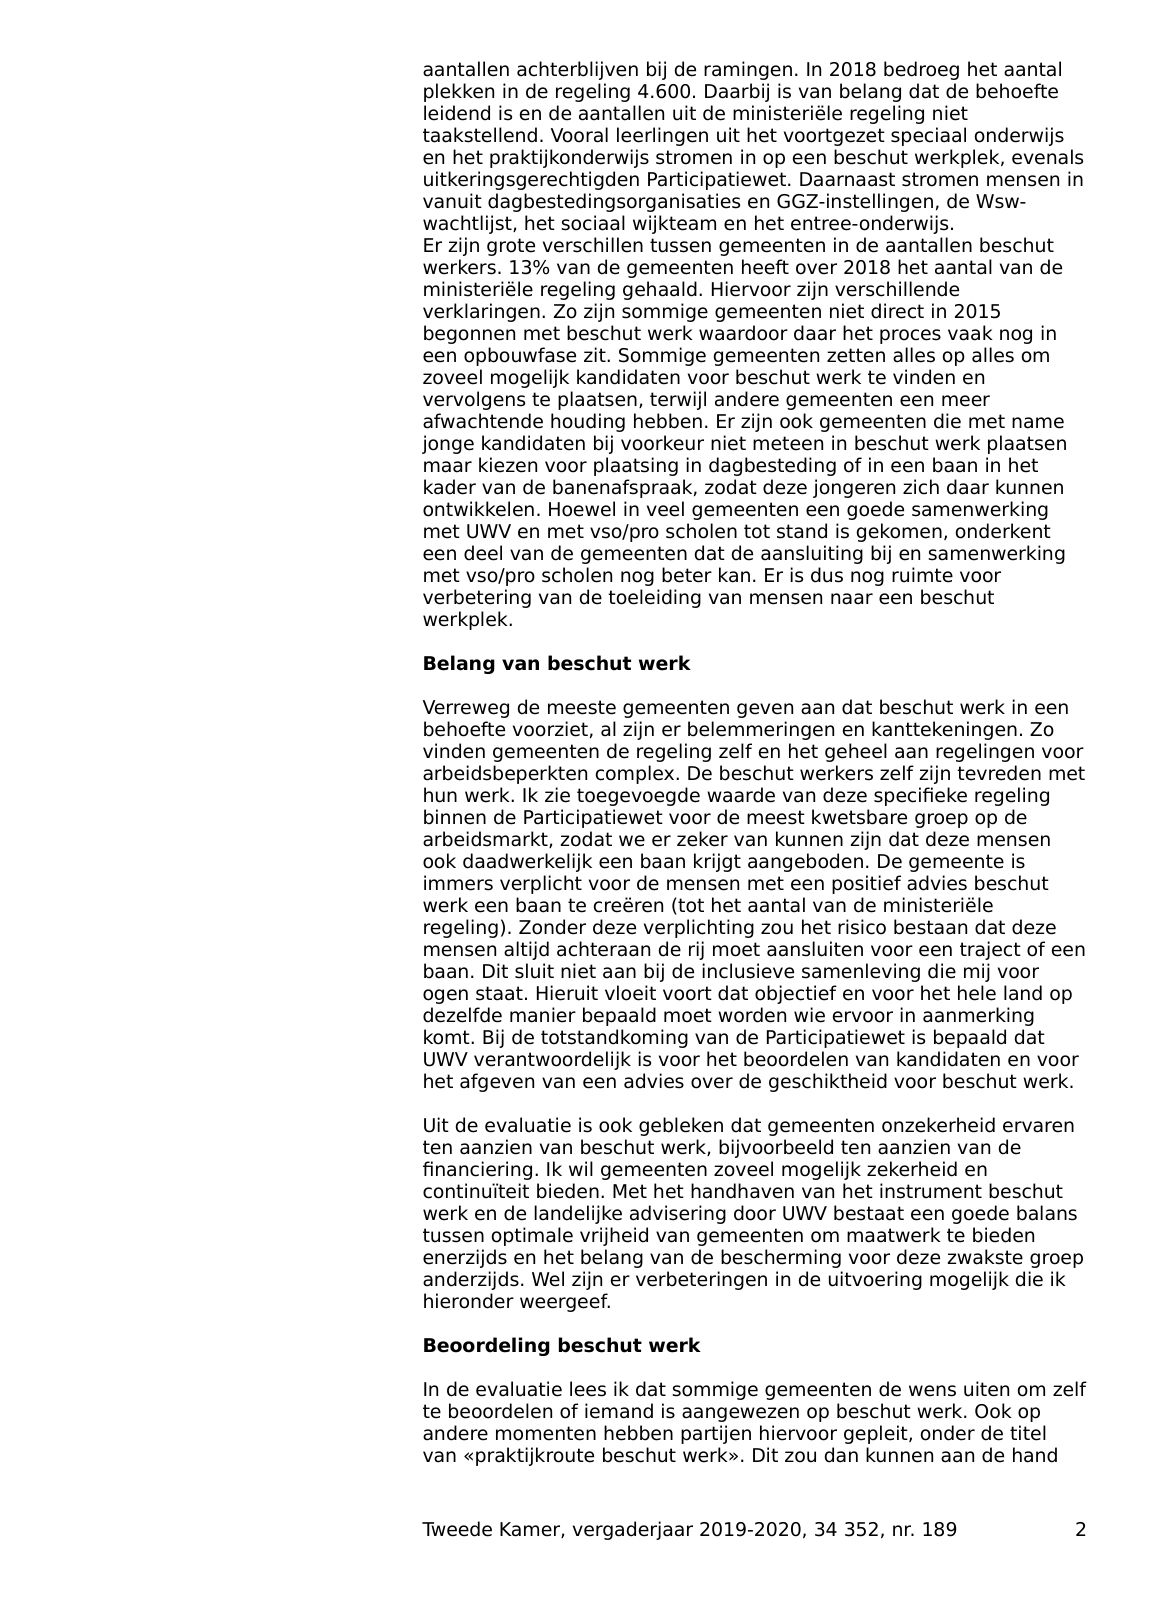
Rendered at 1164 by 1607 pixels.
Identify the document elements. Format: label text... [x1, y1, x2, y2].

text Verreweg de meeste gemeenten geven aan dat beschut werk in een behoefte voorziet, al zijn er belemmeringen en kanttekeningen. Zo vinden gemeenten de regeling zelf en het geheel aan regelingen voor arbeidsbeperkten complex. De beschut werkers zelf zijn tevreden met hun werk. Ik zie toegevoegde waarde van deze specifieke regeling binnen de Participatiewet voor de meest kwetsbare groep op de arbeidsmarkt, zodat we er zeker van kunnen zijn dat deze mensen ook daadwerkelijk een baan krijgt aangeboden. De gemeente is immers verplicht voor de mensen met een positief advies beschut werk een baan te creëren (tot het aantal van de ministeriële regeling). Zonder deze verplichting zou het risico bestaan dat deze mensen altijd achteraan de rij moet aansluiten voor een traject of een baan. Dit sluit niet aan bij de inclusieve samenleving die mij voor ogen staat. Hieruit vloeit voort dat objectief en voor het hele land op dezelfde manier bepaald moet worden wie ervoor in aanmerking komt. Bij de totstandkoming van de Participatiewet is bepaald dat UWV verantwoordelijk is voor het beoordelen van kandidaten en voor het afgeven van een advies over de geschiktheid voor beschut werk. [422, 697, 1087, 1092]
text aantallen achterblijven bij de ramingen. In 2018 bedroeg het aantal plekken in de regeling 4.600. Daarbij is van belang dat de behoefte leidend is en de aantallen uit de ministeriële regeling niet taakstellend. Vooral leerlingen uit het voortgezet speciaal onderwijs en het praktijkonderwijs stromen in op een beschut werkplek, evenals uitkeringsgerechtigden Participatiewet. Daarnaast stromen mensen in vanuit dagbestedingsorganisaties en GGZ-instellingen, de Wsw-wachtlijst, het sociaal wijkteam en het entree-onderwijs. [422, 59, 1087, 235]
subtitle Beoordeling beschut werk [422, 1335, 1087, 1357]
subtitle Belang van beschut werk [422, 653, 1087, 675]
text Uit de evaluatie is ook gebleken dat gemeenten onzekerheid ervaren ten aanzien van beschut werk, bijvoorbeeld ten aanzien van de financiering. Ik wil gemeenten zoveel mogelijk zekerheid en continuïteit bieden. Met het handhaven van het instrument beschut werk en de landelijke advisering door UWV bestaat een goede balans tussen optimale vrijheid van gemeenten om maatwerk te bieden enerzijds en het belang van de bescherming voor deze zwakste groep anderzijds. Wel zijn er verbeteringen in de uitvoering mogelijk die ik hieronder weergeef. [422, 1115, 1087, 1312]
text Er zijn grote verschillen tussen gemeenten in de aantallen beschut werkers. 13% van de gemeenten heeft over 2018 het aantal van de ministeriële regeling gehaald. Hiervoor zijn verschillende verklaringen. Zo zijn sommige gemeenten niet direct in 2015 begonnen met beschut werk waardoor daar het proces vaak nog in een opbouwfase zit. Sommige gemeenten zetten alles op alles om zoveel mogelijk kandidaten voor beschut werk te vinden en vervolgens te plaatsen, terwijl andere gemeenten een meer afwachtende houding hebben. Er zijn ook gemeenten die met name jonge kandidaten bij voorkeur niet meteen in beschut werk plaatsen maar kiezen voor plaatsing in dagbesteding of in een baan in het kader van de banenafspraak, zodat deze jongeren zich daar kunnen ontwikkelen. Hoewel in veel gemeenten een goede samenwerking met UWV en met vso/pro scholen tot stand is gekomen, onderkent een deel van de gemeenten dat de aansluiting bij en samenwerking met vso/pro scholen nog beter kan. Er is dus nog ruimte voor verbetering van de toeleiding van mensen naar een beschut werkplek. [422, 235, 1087, 631]
text In de evaluatie lees ik dat sommige gemeenten de wens uiten om zelf te beoordelen of iemand is aangewezen op beschut werk. Ook op andere momenten hebben partijen hiervoor gepleit, onder de titel van «praktijkroute beschut werk». Dit zou dan kunnen aan de hand [422, 1379, 1087, 1467]
